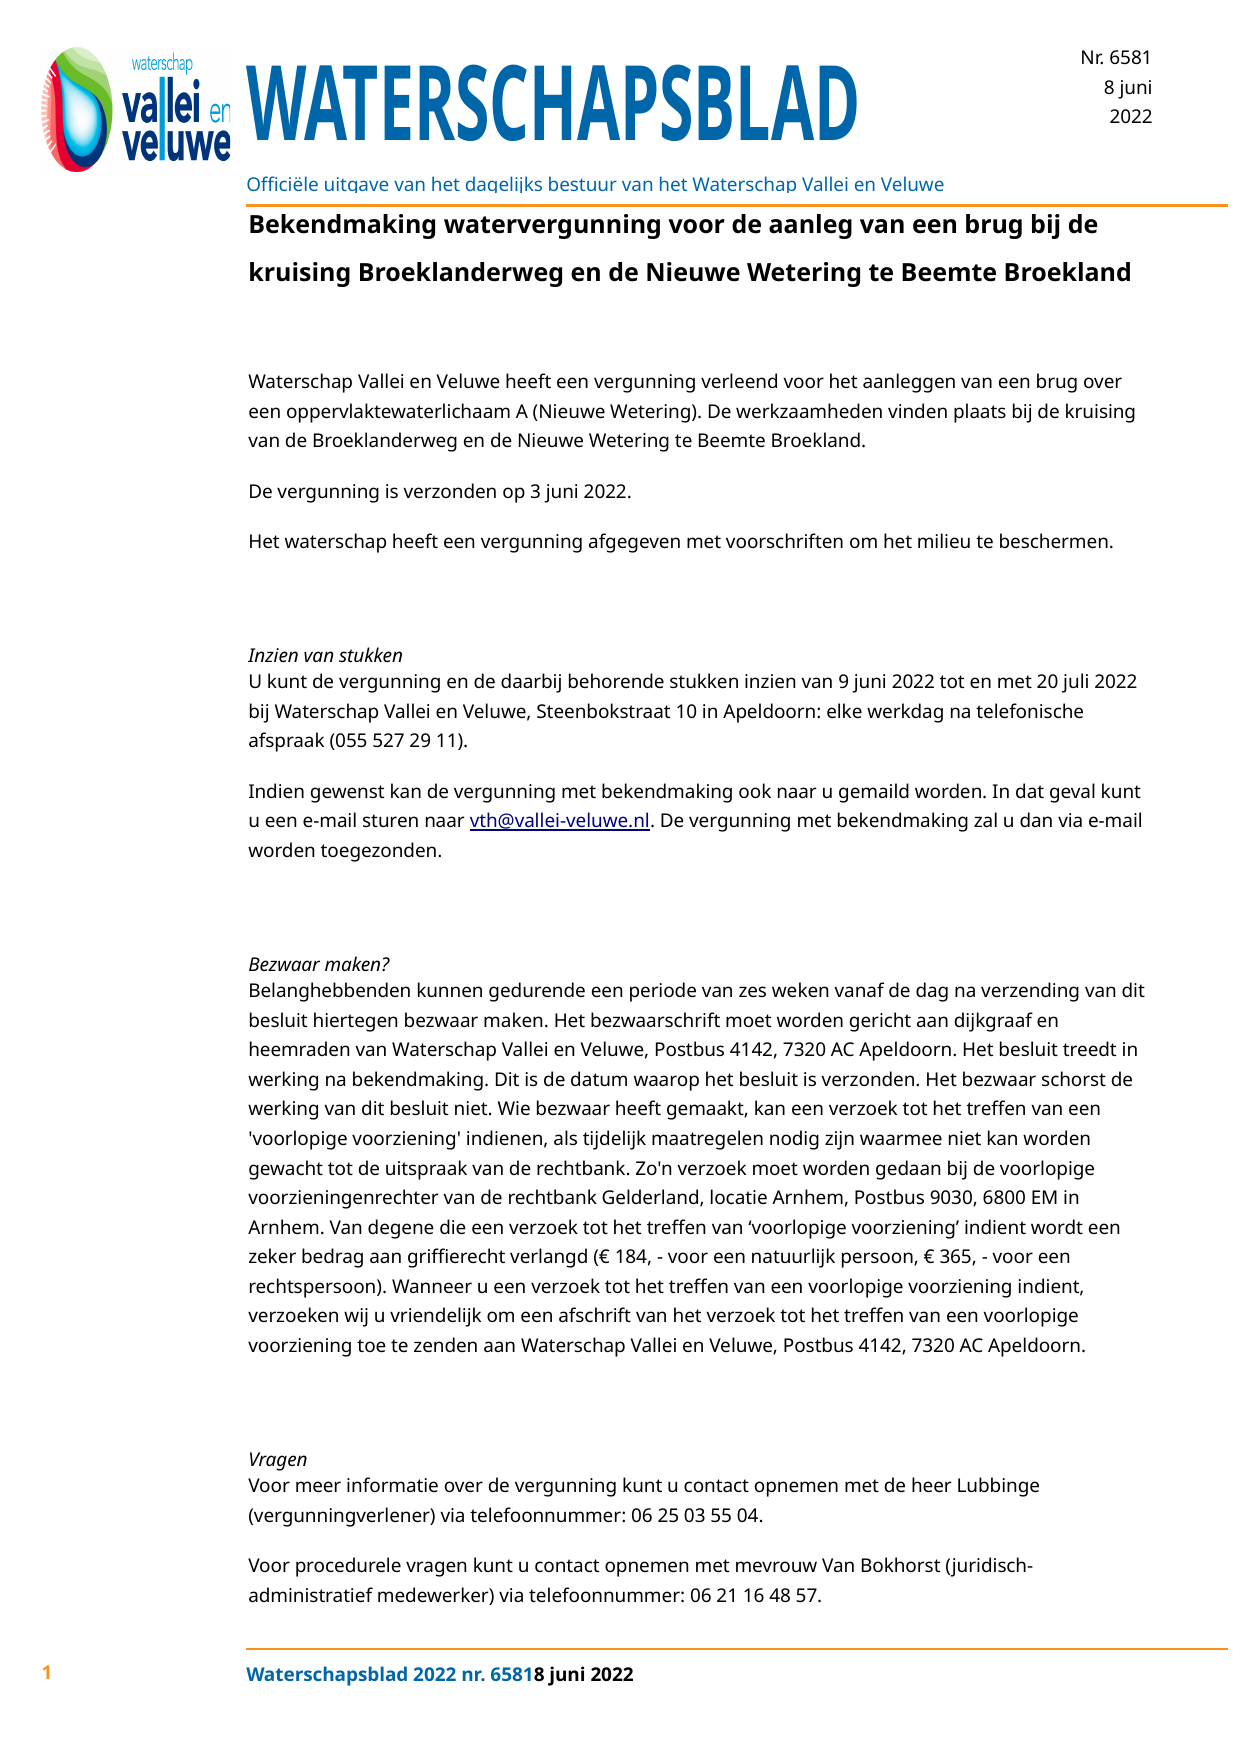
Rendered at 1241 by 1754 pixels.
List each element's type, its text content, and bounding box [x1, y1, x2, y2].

text Belanghebbenden kunnen gedurende een periode van zes weken vanaf de dag na verzending van dit besluit hiertegen bezwaar maken. Het bezwaarschrift moet worden gericht aan dijkgraaf en heemraden van Waterschap Vallei en Veluwe, Postbus 4142, 7320 AC Apeldoorn. Het besluit treedt in werking na bekendmaking. Dit is de datum waarop het besluit is verzonden. Het bezwaar schorst de werking van dit besluit niet. Wie bezwaar heeft gemaakt, kan een verzoek tot het treffen van een 'voorlopige voorziening' indienen, als tijdelijk maatregelen nodig zijn waarmee niet kan worden gewacht tot de uitspraak van de rechtbank. Zo'n verzoek moet worden gedaan bij de voorlopige voorzieningenrechter van de rechtbank Gelderland, locatie Arnhem, Postbus 9030, 6800 EM in Arnhem. Van degene die een verzoek tot het treffen van ‘voorlopige voorziening’ indient wordt een zeker bedrag aan griffierecht verlangd (€ 184, - voor een natuurlijk persoon, € 365, - voor een rechtspersoon). Wanneer u een verzoek tot het treffen van een voorlopige voorziening indient, verzoeken wij u vriendelijk om een afschrift van het verzoek tot het treffen van een voorlopige voorziening toe te zenden aan Waterschap Vallei en Veluwe, Postbus 4142, 7320 AC Apeldoorn. [248, 977, 1152, 1358]
text Het waterschap heeft een vergunning afgegeven met voorschriften om het milieu te beschermen. [248, 528, 1152, 554]
text Bezwaar maken? [248, 952, 1152, 977]
text U kunt de vergunning en de daarbij behorende stukken inzien van 9 juni 2022 tot en met 20 juli 2022 bij Waterschap Vallei en Veluwe, Steenbokstraat 10 in Apeldoorn: elke werkdag na telefonische afspraak (055 527 29 11). [248, 668, 1152, 753]
text Vragen [248, 1447, 1152, 1472]
text De vergunning is verzonden op 3 juni 2022. [248, 478, 1152, 504]
text Bekendmaking watervergunning voor de aanleg van een brug bij de kruising Broeklanderweg en de Nieuwe Wetering te Beemte Broekland [248, 207, 1152, 288]
text Waterschap Vallei en Veluwe heeft een vergunning verleend voor het aanleggen van een brug over een oppervlaktewaterlichaam A (Nieuwe Wetering). De werkzaamheden vinden plaats bij de kruising van de Broeklanderweg en de Nieuwe Wetering te Beemte Broekland. [248, 368, 1152, 453]
text Indien gewenst kan de vergunning met bekendmaking ook naar u gemaild worden. In dat geval kunt u een e-mail sturen naar vth@vallei-veluwe.nl. De vergunning met bekendmaking zal u dan via e-mail worden toegezonden. [248, 778, 1152, 863]
text Inzien van stukken [248, 643, 1152, 668]
text Voor meer informatie over de vergunning kunt u contact opnemen met de heer Lubbinge (vergunningverlener) via telefoonnummer: 06 25 03 55 04. [248, 1472, 1152, 1528]
picture [41, 47, 231, 172]
text Voor procedurele vragen kunt u contact opnemen met mevrouw Van Bokhorst (juridisch-administratief medewerker) via telefoonnummer: 06 21 16 48 57. [248, 1552, 1152, 1608]
